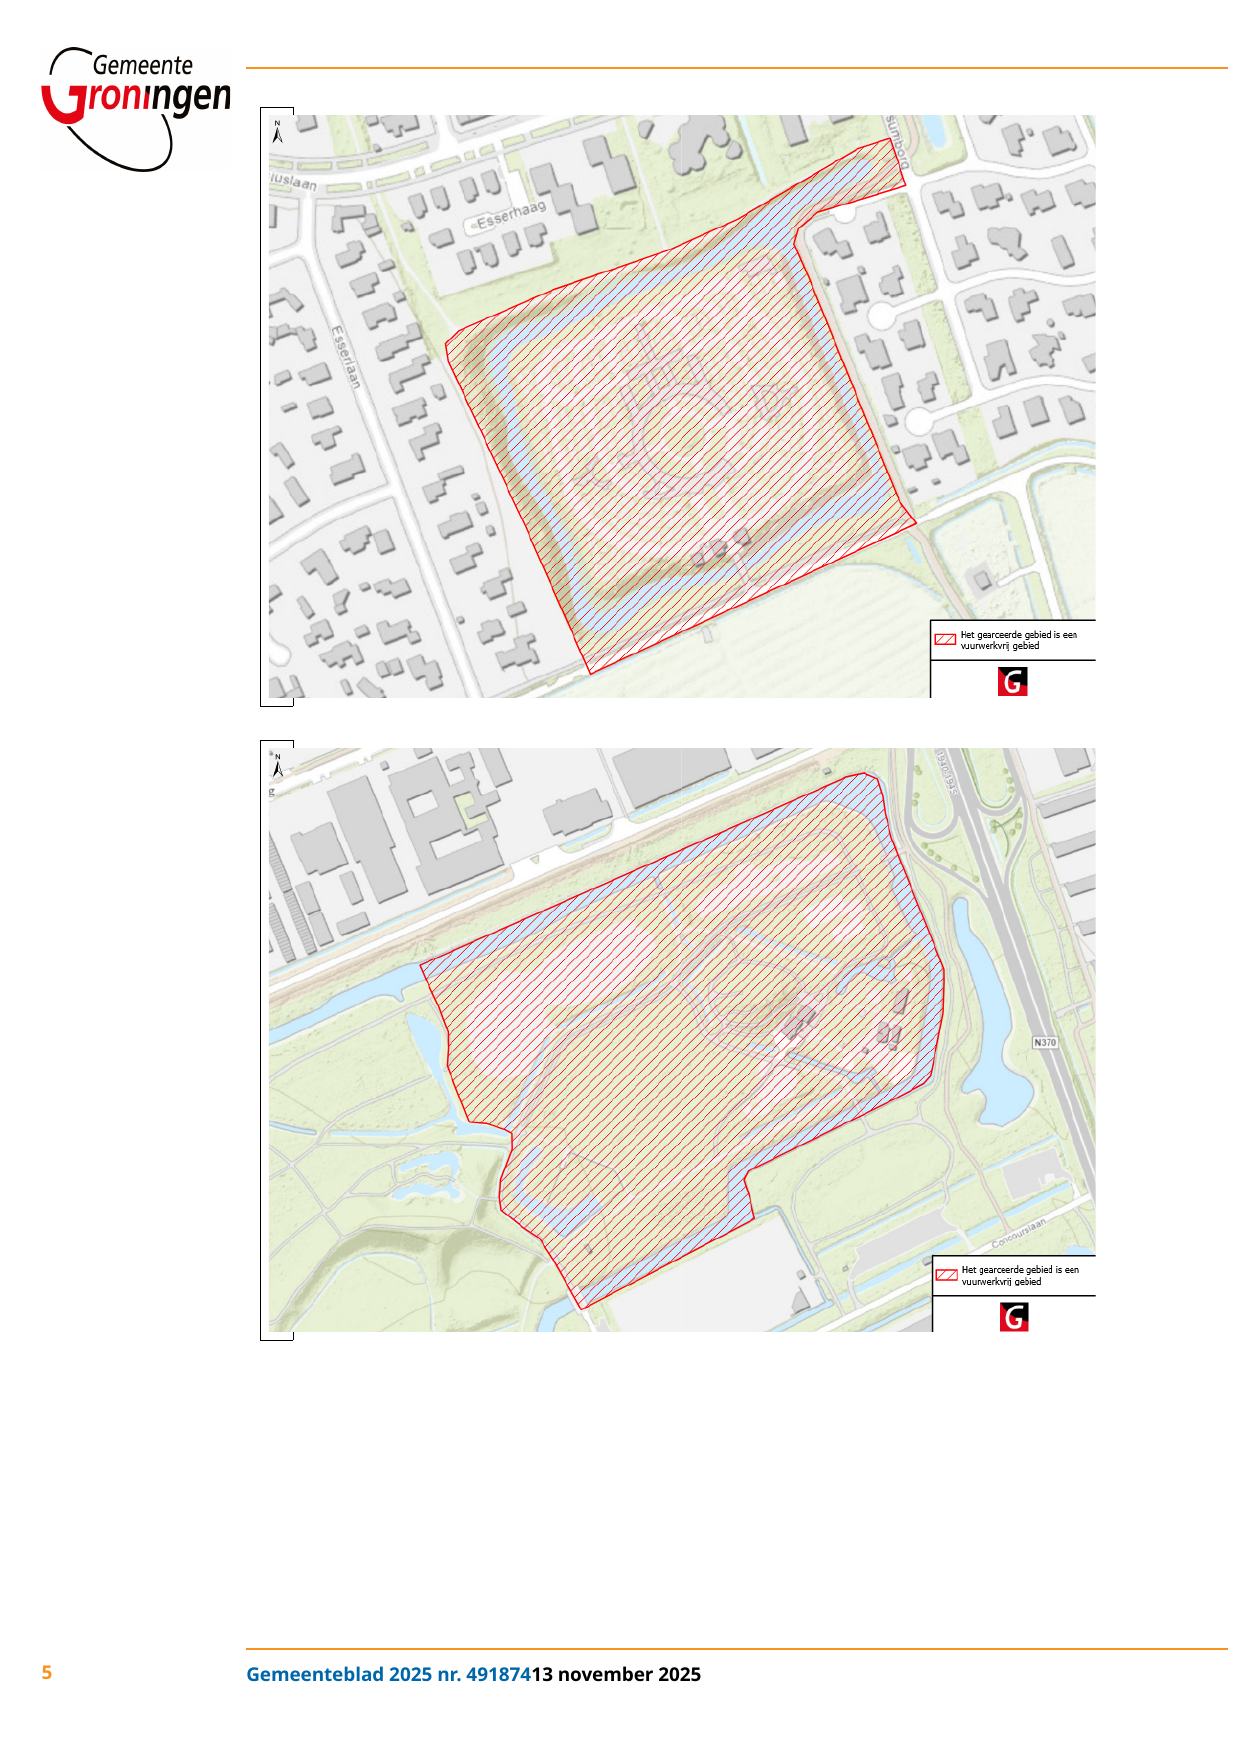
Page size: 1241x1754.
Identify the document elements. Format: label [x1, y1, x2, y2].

picture [268, 748, 1096, 1332]
picture [268, 115, 1096, 698]
picture [41, 47, 231, 172]
